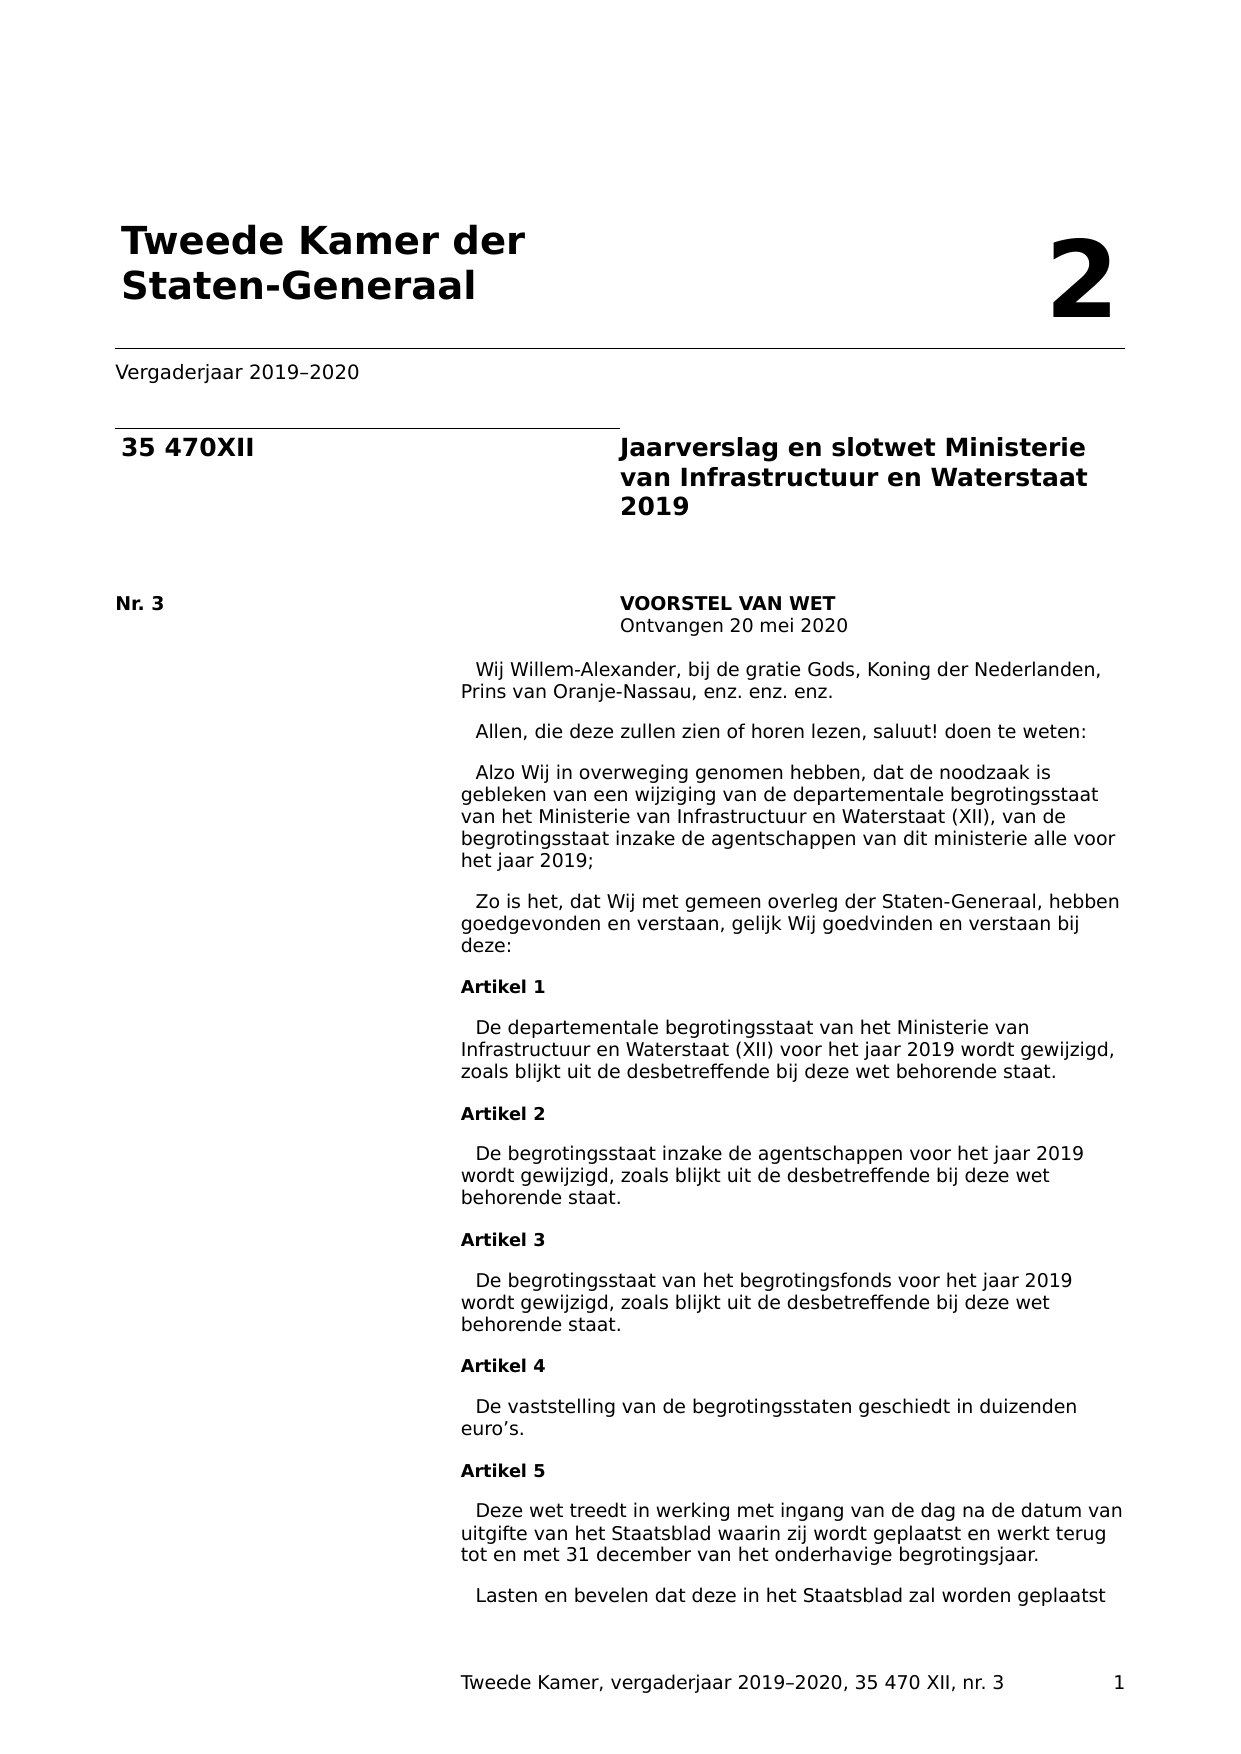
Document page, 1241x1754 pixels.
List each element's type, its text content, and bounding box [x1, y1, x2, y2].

table_header Jaarverslag en slotwet Ministerie van Infrastructuur en Waterstaat 2019 [620, 428, 1125, 527]
text Lasten en bevelen dat deze in het Staatsblad zal worden geplaatst [461, 1585, 1125, 1607]
title Artikel 2 [461, 1102, 1125, 1124]
table_header Nr. 3 [115, 593, 620, 658]
text De vaststelling van de begrotingsstaten geschiedt in duizenden euro’s. [461, 1396, 1125, 1440]
table_cell Vergaderjaar 2019–2020 [115, 349, 1125, 384]
title Artikel 5 [461, 1459, 1125, 1482]
title Artikel 1 [461, 975, 1125, 998]
table_header 35 470XII [115, 429, 620, 527]
table_header 2 [620, 213, 1125, 348]
text De begrotingsstaat inzake de agentschappen voor het jaar 2019 wordt gewijzigd, zoals blijkt uit de desbetreffende bij deze wet behorende staat. [461, 1143, 1125, 1209]
title Artikel 4 [461, 1354, 1125, 1377]
text Wij Willem-Alexander, bij de gratie Gods, Koning der Nederlanden, Prins van Oranje-Nassau, enz. enz. enz. [461, 658, 1125, 702]
text Allen, die deze zullen zien of horen lezen, saluut! doen te weten: [461, 721, 1125, 743]
text Alzo Wij in overweging genomen hebben, dat de noodzaak is gebleken van een wijziging van de departementale begrotingsstaat van het Ministerie van Infrastructuur en Waterstaat (XII), van de begrotingsstaat inzake de agentschappen van dit ministerie alle voor het jaar 2019; [461, 762, 1125, 872]
table_header Voorstel VAN wet Ontvangen 20 mei 2020 [620, 593, 1125, 658]
text Deze wet treedt in werking met ingang van de dag na de datum van uitgifte van het Staatsblad waarin zij wordt geplaatst en werkt terug tot en met 31 december van het onderhavige begrotingsjaar. [461, 1500, 1125, 1566]
table_header Tweede Kamer der Staten-Generaal [115, 213, 620, 348]
text De begrotingsstaat van het begrotingsfonds voor het jaar 2019 wordt gewijzigd, zoals blijkt uit de desbetreffende bij deze wet behorende staat. [461, 1270, 1125, 1336]
text De departementale begrotingsstaat van het Ministerie van Infrastructuur en Waterstaat (XII) voor het jaar 2019 wordt gewijzigd, zoals blijkt uit de desbetreffende bij deze wet behorende staat. [461, 1017, 1125, 1083]
text Zo is het, dat Wij met gemeen overleg der Staten-Generaal, hebben goedgevonden en verstaan, gelijk Wij goedvinden en verstaan bij deze: [461, 891, 1125, 957]
title Artikel 3 [461, 1228, 1125, 1251]
